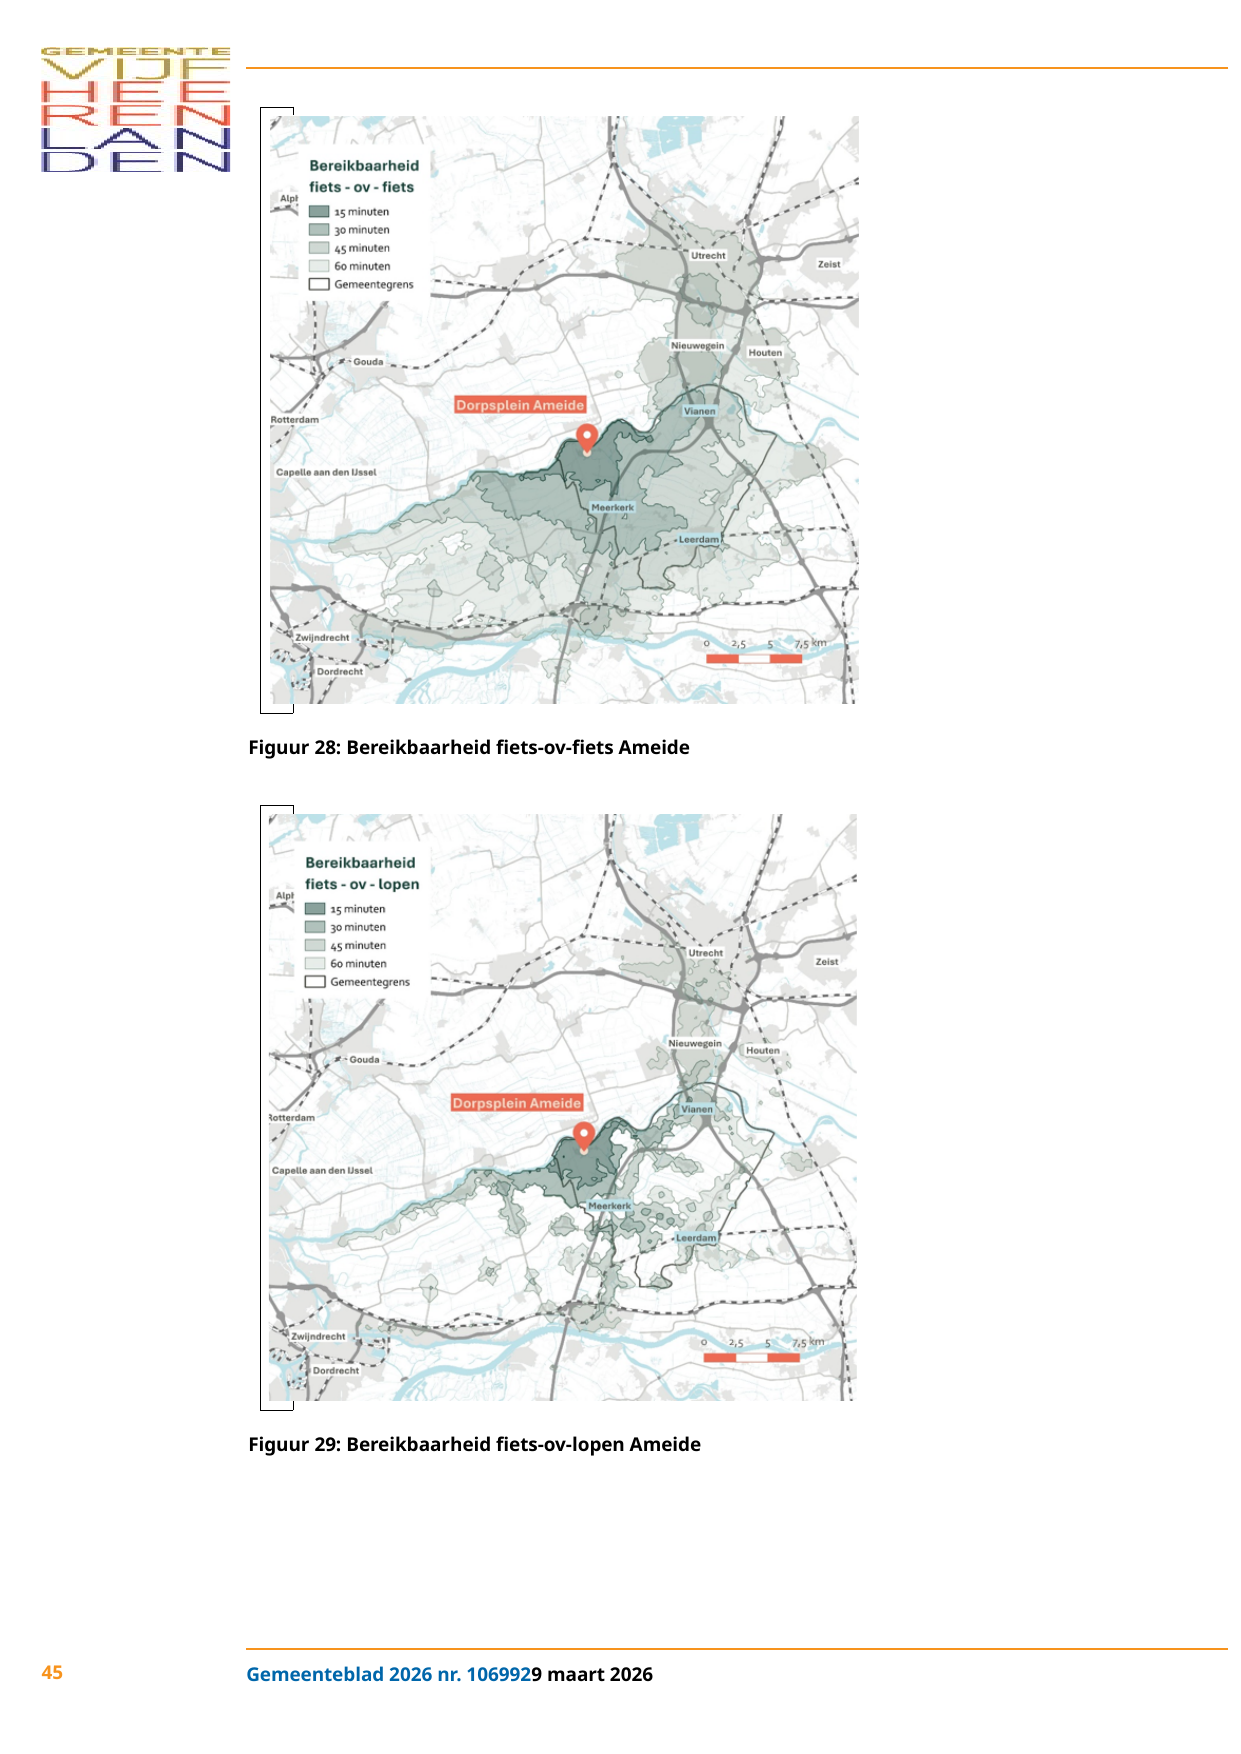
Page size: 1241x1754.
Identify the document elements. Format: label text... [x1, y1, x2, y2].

picture [268, 115, 860, 704]
picture [268, 814, 860, 1401]
picture [41, 47, 231, 172]
text Figuur 28: Bereikbaarheid fiets-ov-fiets Ameide [248, 734, 1152, 760]
text Figuur 29: Bereikbaarheid fiets-ov-lopen Ameide [248, 1431, 1152, 1457]
